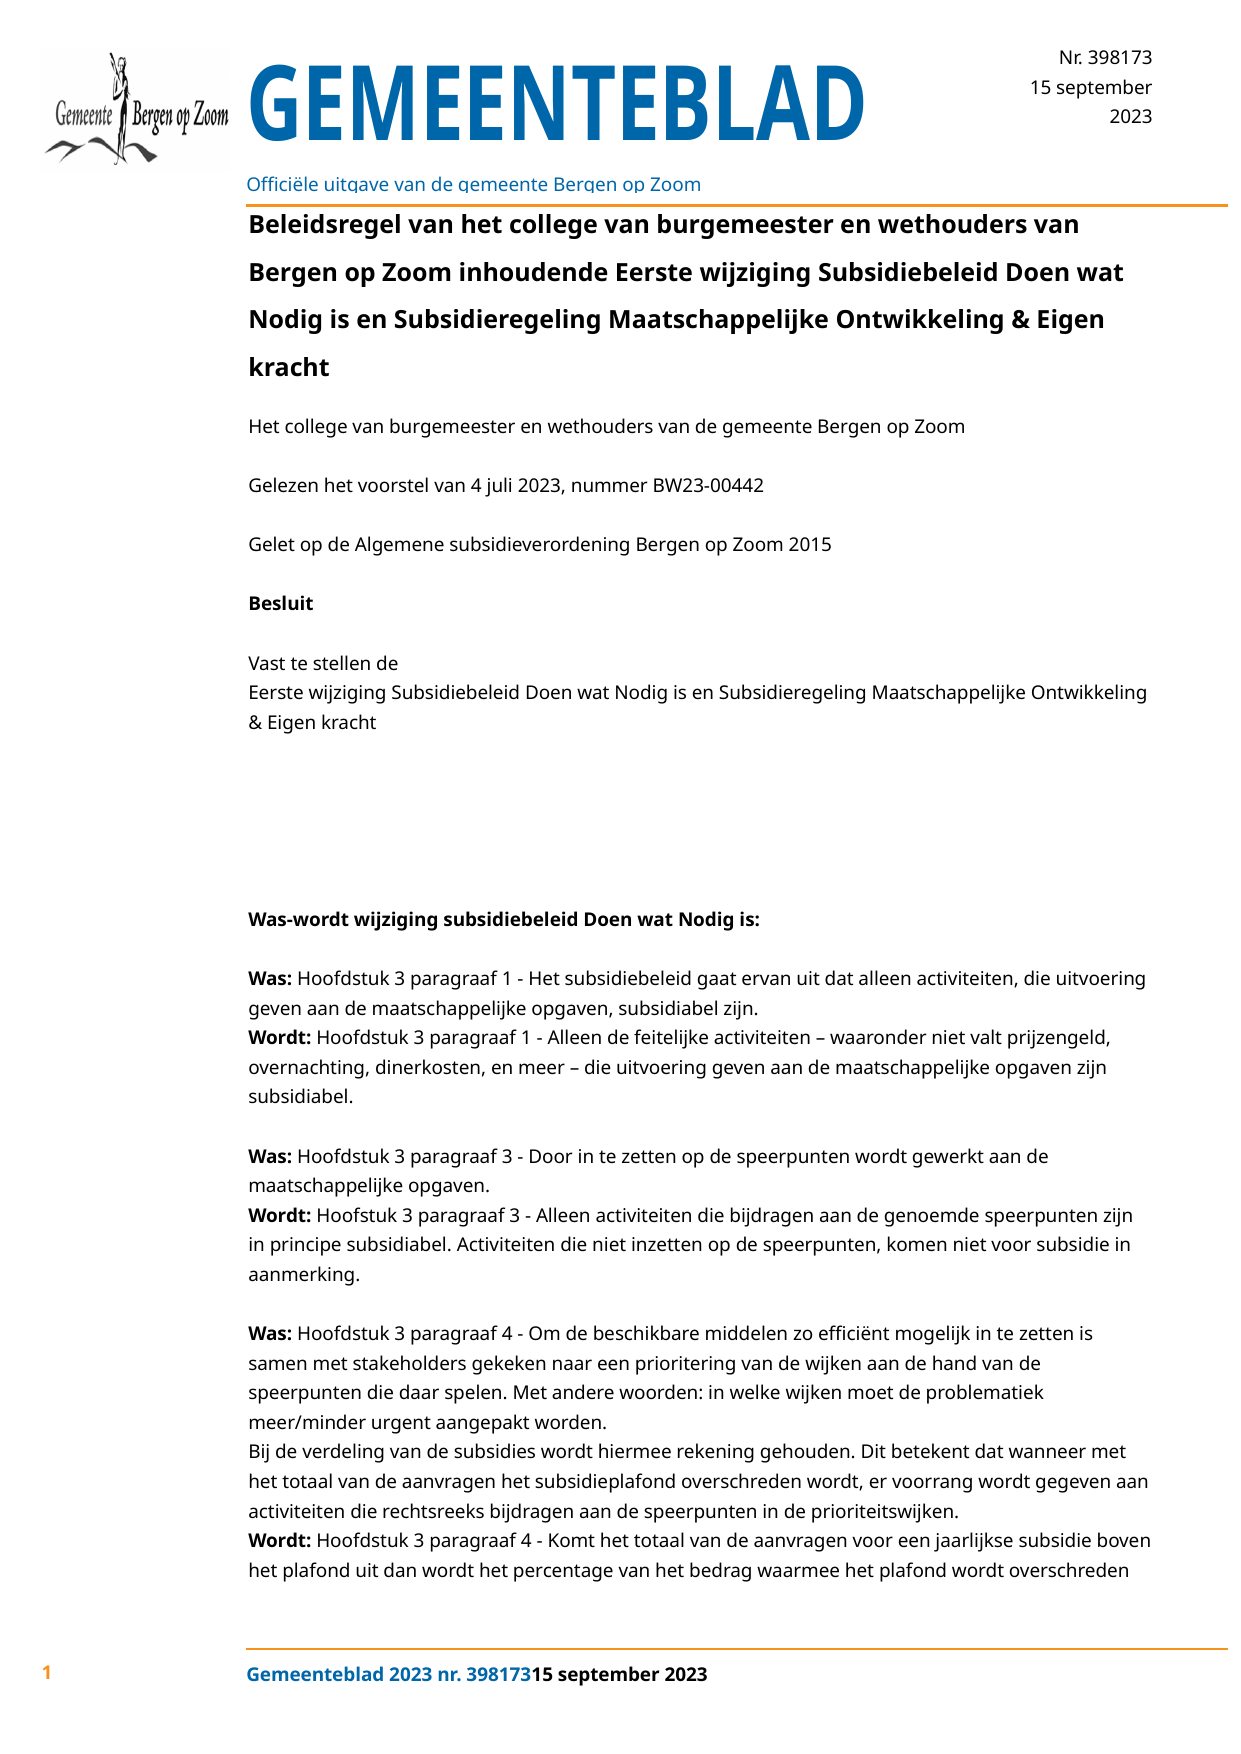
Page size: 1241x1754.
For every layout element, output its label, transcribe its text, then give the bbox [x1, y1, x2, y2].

text Beleidsregel van het college van burgemeester en wethouders van Bergen op Zoom inhoudende Eerste wijziging Subsidiebeleid Doen wat Nodig is en Subsidieregeling Maatschappelijke Ontwikkeling & Eigen kracht [248, 207, 1152, 384]
text Bij de verdeling van de subsidies wordt hiermee rekening gehouden. Dit betekent dat wanneer met het totaal van de aanvragen het subsidieplafond overschreden wordt, er voorrang wordt gegeven aan activiteiten die rechtsreeks bijdragen aan de speerpunten in de prioriteitswijken. [248, 1439, 1152, 1523]
text Was: Hoofdstuk 3 paragraaf 4 - Om de beschikbare middelen zo efficiënt mogelijk in te zetten is samen met stakeholders gekeken naar een prioritering van de wijken aan de hand van de speerpunten die daar spelen. Met andere woorden: in welke wijken moet de problematiek meer/minder urgent aangepakt worden. [248, 1320, 1152, 1435]
text Gelet op de Algemene subsidieverordening Bergen op Zoom 2015 [248, 531, 1152, 557]
picture [41, 47, 231, 172]
text Vast te stellen de [248, 650, 1152, 676]
text Wordt: Hoofstuk 3 paragraaf 3 - Alleen activiteiten die bijdragen aan de genoemde speerpunten zijn in principe subsidiabel. Activiteiten die niet inzetten op de speerpunten, komen niet voor subsidie in aanmerking. [248, 1202, 1152, 1287]
text Was-wordt wijziging subsidiebeleid Doen wat Nodig is: [248, 906, 1152, 932]
text Was: Hoofdstuk 3 paragraaf 3 - Door in te zetten op de speerpunten wordt gewerkt aan de maatschappelijke opgaven. [248, 1143, 1152, 1198]
text Besluit [248, 591, 1152, 616]
text Eerste wijziging Subsidiebeleid Doen wat Nodig is en Subsidieregeling Maatschappelijke Ontwikkeling & Eigen kracht [248, 679, 1152, 735]
text Wordt: Hoofdstuk 3 paragraaf 4 - Komt het totaal van de aanvragen voor een jaarlijkse subsidie boven het plafond uit dan wordt het percentage van het bedrag waarmee het plafond wordt overschreden [248, 1527, 1152, 1583]
text Was: Hoofdstuk 3 paragraaf 1 - Het subsidiebeleid gaat ervan uit dat alleen activiteiten, die uitvoering geven aan de maatschappelijke opgaven, subsidiabel zijn. [248, 965, 1152, 1021]
text Wordt: Hoofdstuk 3 paragraaf 1 - Alleen de feitelijke activiteiten – waaronder niet valt prijzengeld, overnachting, dinerkosten, en meer – die uitvoering geven aan de maatschappelijke opgaven zijn subsidiabel. [248, 1024, 1152, 1109]
text Gelezen het voorstel van 4 juli 2023, nummer BW23-00442 [248, 472, 1152, 498]
text Het college van burgemeester en wethouders van de gemeente Bergen op Zoom [248, 413, 1152, 439]
